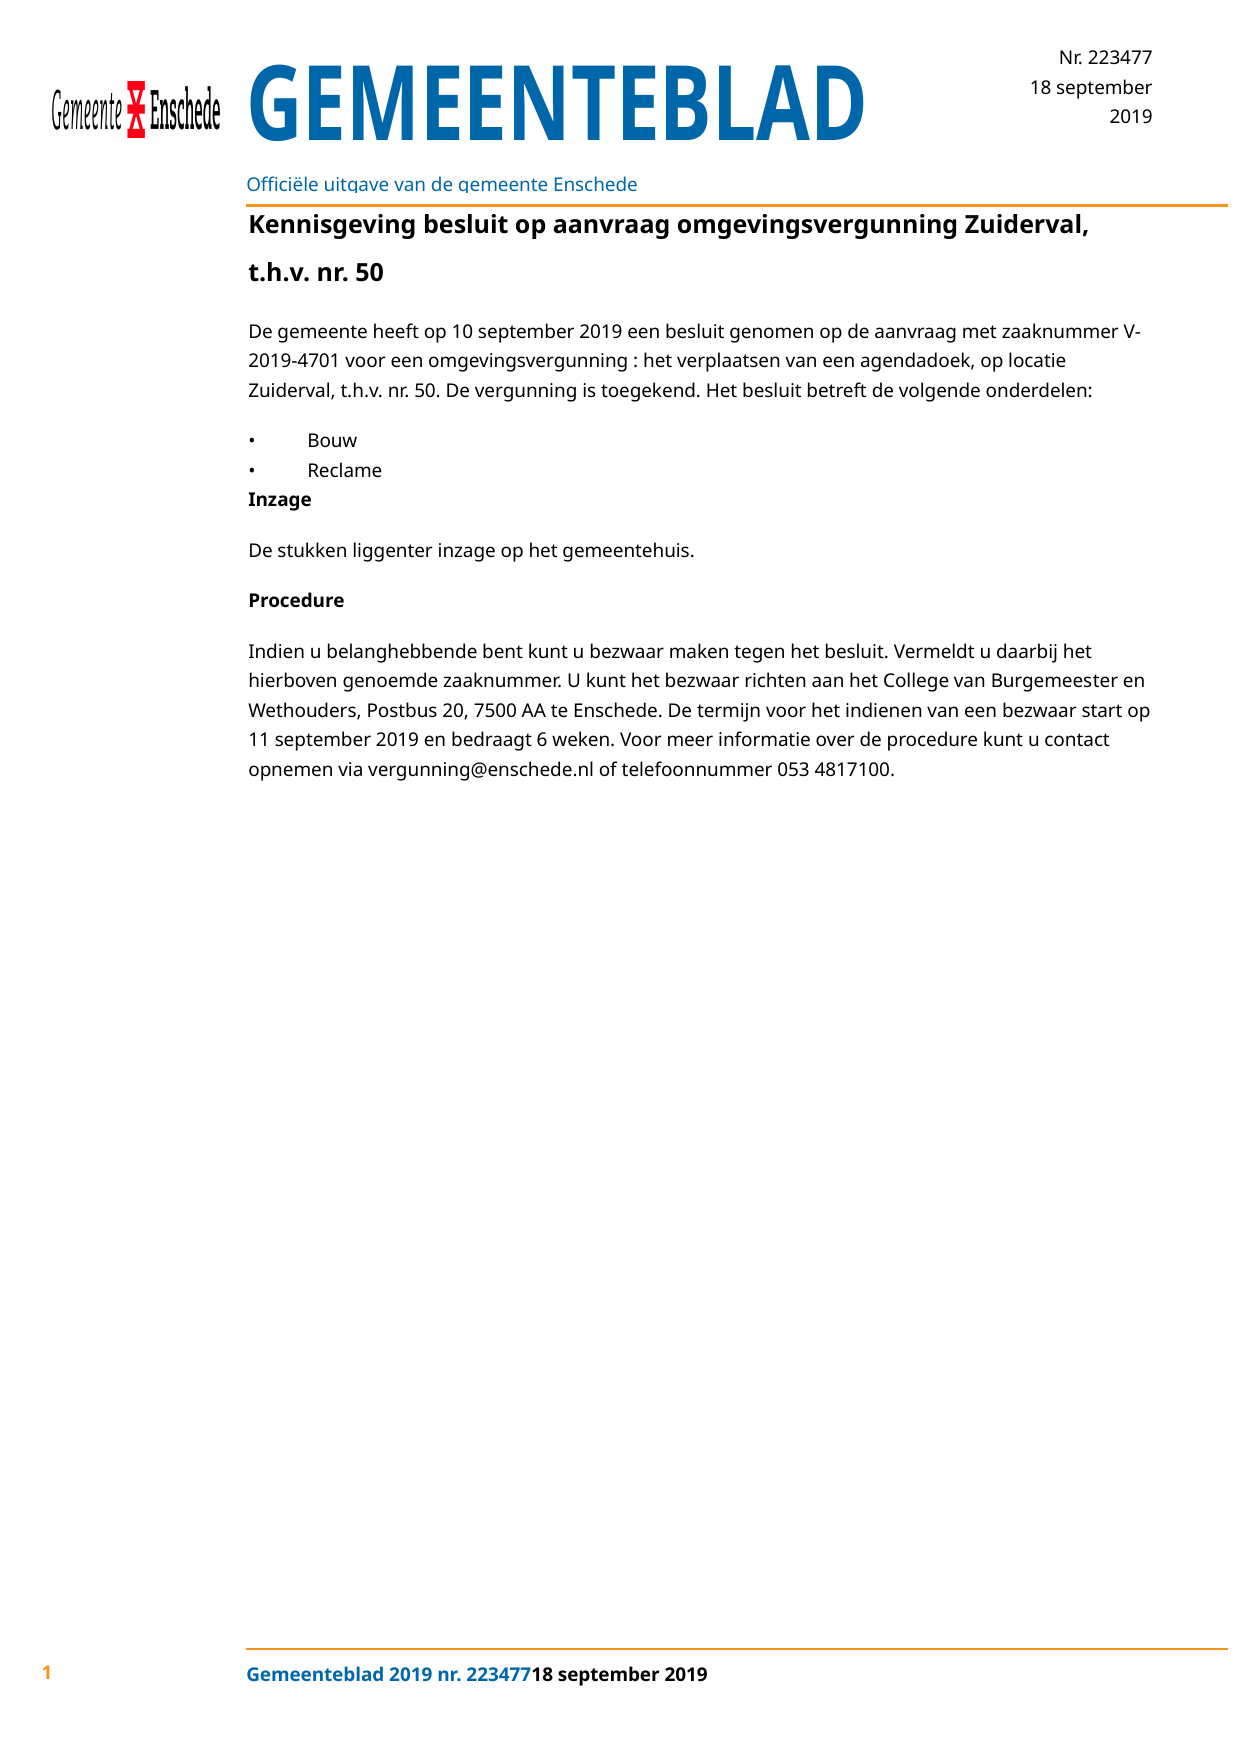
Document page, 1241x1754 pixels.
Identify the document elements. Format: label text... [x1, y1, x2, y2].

text Procedure [248, 587, 1152, 613]
text Kennisgeving besluit op aanvraag omgevingsvergunning Zuiderval, t.h.v. nr. 50 [248, 207, 1152, 288]
picture [41, 47, 231, 172]
list Bouw [248, 427, 1152, 453]
text De gemeente heeft op 10 september 2019 een besluit genomen op de aanvraag met zaaknummer V-2019-4701 voor een omgevingsvergunning : het verplaatsen van een agendadoek, op locatie Zuiderval, t.h.v. nr. 50. De vergunning is toegekend. Het besluit betreft de volgende onderdelen: [248, 318, 1152, 403]
text De stukken liggenter inzage op het gemeentehuis. [248, 537, 1152, 563]
list Reclame [248, 457, 1152, 483]
text Indien u belanghebbende bent kunt u bezwaar maken tegen het besluit. Vermeldt u daarbij het hierboven genoemde zaaknummer. U kunt het bezwaar richten aan het College van Burgemees­ter en Wethouders, Postbus 20, 7500 AA te Enschede. De termijn voor het indienen van een bezwaar start op 11 september 2019 en bedraagt 6 weken. Voor meer informatie over de procedure kunt u contact opnemen via vergunning@enschede.nl of telefoonnummer 053 4817100. [248, 638, 1152, 782]
text Inzage [248, 487, 1152, 512]
